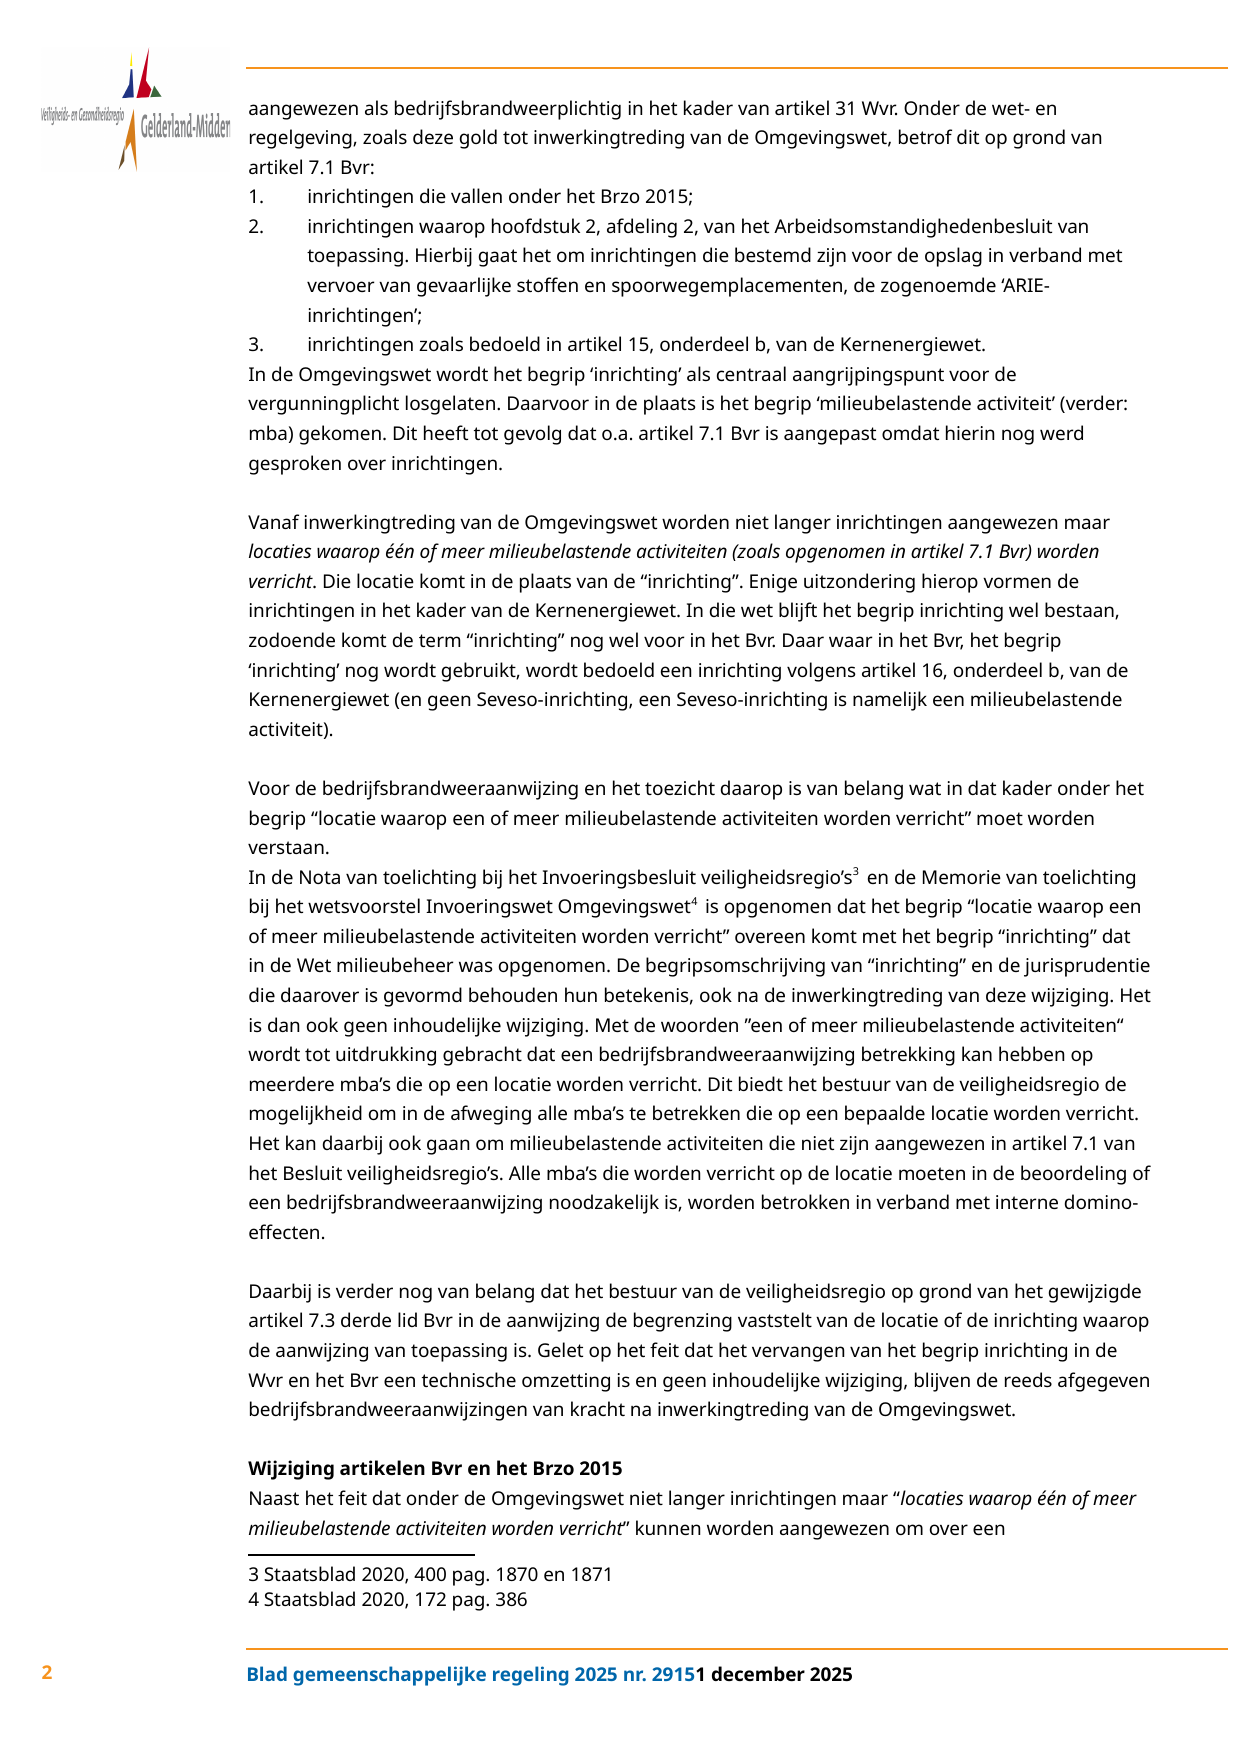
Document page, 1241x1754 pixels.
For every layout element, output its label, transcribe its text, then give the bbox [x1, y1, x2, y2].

text Wijziging artikelen Bvr en het Brzo 2015 [248, 1456, 1152, 1481]
text In de Nota van toelichting bij het Invoeringsbesluit veiligheidsregio’s en de Memorie van toelichting bij het wetsvoorstel Invoeringswet Omgevingswet is opgenomen dat het begrip “locatie waarop een of meer milieubelastende activiteiten worden verricht” overeen komt met het begrip “inrichting” dat in de Wet milieubeheer was opgenomen. De begripsomschrijving van “inrichting” en de jurisprudentie die daarover is gevormd behouden hun betekenis, ook na de inwerkingtreding van deze wijziging. Het is dan ook geen inhoudelijke wijziging. Met de woorden ”een of meer milieubelastende activiteiten“ wordt tot uitdrukking gebracht dat een bedrijfsbrandweeraanwijzing betrekking kan hebben op meerdere mba’s die op een locatie worden verricht. Dit biedt het bestuur van de veiligheidsregio de mogelijkheid om in de afweging alle mba’s te betrekken die op een bepaalde locatie worden verricht. Het kan daarbij ook gaan om milieubelastende activiteiten die niet zijn aangewezen in artikel 7.1 van het Besluit veiligheidsregio’s. Alle mba’s die worden verricht op de locatie moeten in de beoordeling of een bedrijfsbrandweeraanwijzing noodzakelijk is, worden betrokken in verband met interne domino-effecten. [248, 864, 1152, 1245]
text Vanaf inwerkingtreding van de Omgevingswet worden niet langer inrichtingen aangewezen maar locaties waarop één of meer milieubelastende activiteiten (zoals opgenomen in artikel 7.1 Bvr) worden verricht. Die locatie komt in de plaats van de “inrichting”. Enige uitzondering hierop vormen de inrichtingen in het kader van de Kernenergiewet. In die wet blijft het begrip inrichting wel bestaan, zodoende komt de term “inrichting” nog wel voor in het Bvr. Daar waar in het Bvr, het begrip ‘inrichting’ nog wordt gebruikt, wordt bedoeld een inrichting volgens artikel 16, onderdeel b, van de Kernenergiewet (en geen Seveso-inrichting, een Seveso-inrichting is namelijk een milieubelastende activiteit). [248, 509, 1152, 742]
list inrichtingen waarop hoofdstuk 2, afdeling 2, van het Arbeidsomstandighedenbesluit van toepassing. Hierbij gaat het om inrichtingen die bestemd zijn voor de opslag in verband met vervoer van gevaarlijke stoffen en spoorwegemplacementen, de zogenoemde ‘ARIE-inrichtingen’; [248, 213, 1152, 328]
list inrichtingen die vallen onder het Brzo 2015; [248, 183, 1152, 209]
text Voor de bedrijfsbrandweeraanwijzing en het toezicht daarop is van belang wat in dat kader onder het begrip “locatie waarop een of meer milieubelastende activiteiten worden verricht” moet worden verstaan. [248, 775, 1152, 860]
text aangewezen als bedrijfsbrandweerplichtig in het kader van artikel 31 Wvr. Onder de wet- en regelgeving, zoals deze gold tot inwerkingtreding van de Omgevingswet, betrof dit op grond van artikel 7.1 Bvr: [248, 95, 1152, 180]
text Staatsblad 2020, 400 pag. 1870 en 1871 [248, 1561, 1152, 1586]
picture [41, 47, 231, 172]
list inrichtingen zoals bedoeld in artikel 15, onderdeel b, van de Kernenergiewet. [248, 331, 1152, 357]
text In de Omgevingswet wordt het begrip ‘inrichting’ als centraal aangrijpingspunt voor de vergunningplicht losgelaten. Daarvoor in de plaats is het begrip ‘milieubelastende activiteit’ (verder: mba) gekomen. Dit heeft tot gevolg dat o.a. artikel 7.1 Bvr is aangepast omdat hierin nog werd gesproken over inrichtingen. [248, 361, 1152, 476]
text Staatsblad 2020, 172 pag. 386 [248, 1586, 1152, 1612]
text Naast het feit dat onder de Omgevingswet niet langer inrichtingen maar “locaties waarop één of meer milieubelastende activiteiten worden verricht” kunnen worden aangewezen om over een [248, 1485, 1152, 1541]
text Daarbij is verder nog van belang dat het bestuur van de veiligheidsregio op grond van het gewijzigde artikel 7.3 derde lid Bvr in de aanwijzing de begrenzing vaststelt van de locatie of de inrichting waarop de aanwijzing van toepassing is. Gelet op het feit dat het vervangen van het begrip inrichting in de Wvr en het Bvr een technische omzetting is en geen inhoudelijke wijziging, blijven de reeds afgegeven bedrijfsbrandweeraanwijzingen van kracht na inwerkingtreding van de Omgevingswet. [248, 1278, 1152, 1422]
